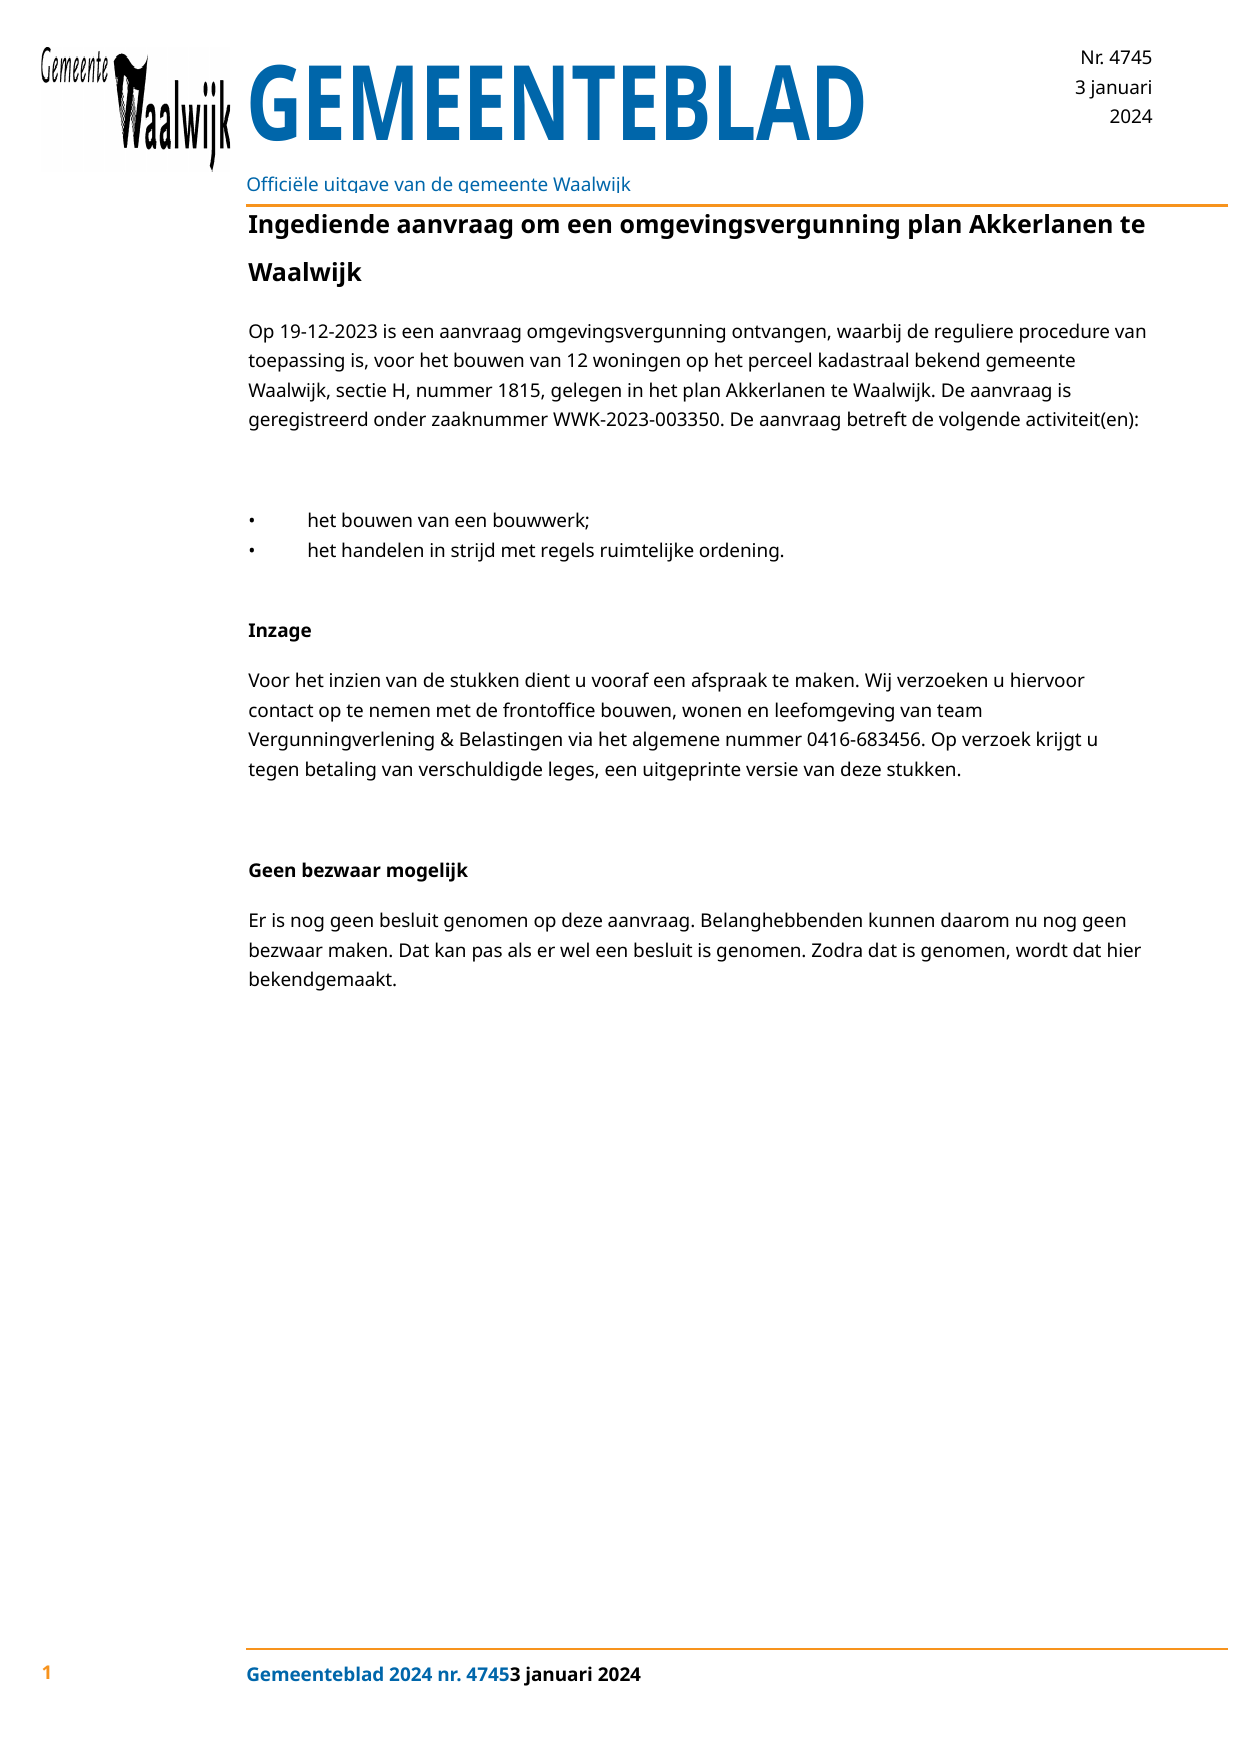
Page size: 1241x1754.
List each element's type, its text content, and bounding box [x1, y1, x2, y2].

text Op 19-12-2023 is een aanvraag omgevingsvergunning ontvangen, waarbij de reguliere procedure van toepassing is, voor het bouwen van 12 woningen op het perceel kadastraal bekend gemeente Waalwijk, sectie H, nummer 1815, gelegen in het plan Akkerlanen te Waalwijk. De aanvraag is geregistreerd onder zaaknummer WWK-2023-003350. De aanvraag betreft de volgende activiteit(en): [248, 318, 1152, 432]
list het bouwen van een bouwwerk; [248, 507, 1152, 533]
picture [41, 47, 231, 172]
list het handelen in strijd met regels ruimtelijke ordening. [248, 537, 1152, 563]
text Er is nog geen besluit genomen op deze aanvraag. Belanghebbenden kunnen daarom nu nog geen bezwaar maken. Dat kan pas als er wel een besluit is genomen. Zodra dat is genomen, wordt dat hier bekendgemaakt. [248, 907, 1152, 992]
text Voor het inzien van de stukken dient u vooraf een afspraak te maken. Wij verzoeken u hiervoor contact op te nemen met de frontoffice bouwen, wonen en leefomgeving van team Vergunningverlening & Belastingen via het algemene nummer 0416-683456. Op verzoek krijgt u tegen betaling van verschuldigde leges, een uitgeprinte versie van deze stukken. [248, 667, 1152, 782]
text Inzage [248, 617, 1152, 643]
text Geen bezwaar mogelijk [248, 857, 1152, 883]
text Ingediende aanvraag om een omgevingsvergunning plan Akkerlanen te Waalwijk [248, 207, 1152, 288]
